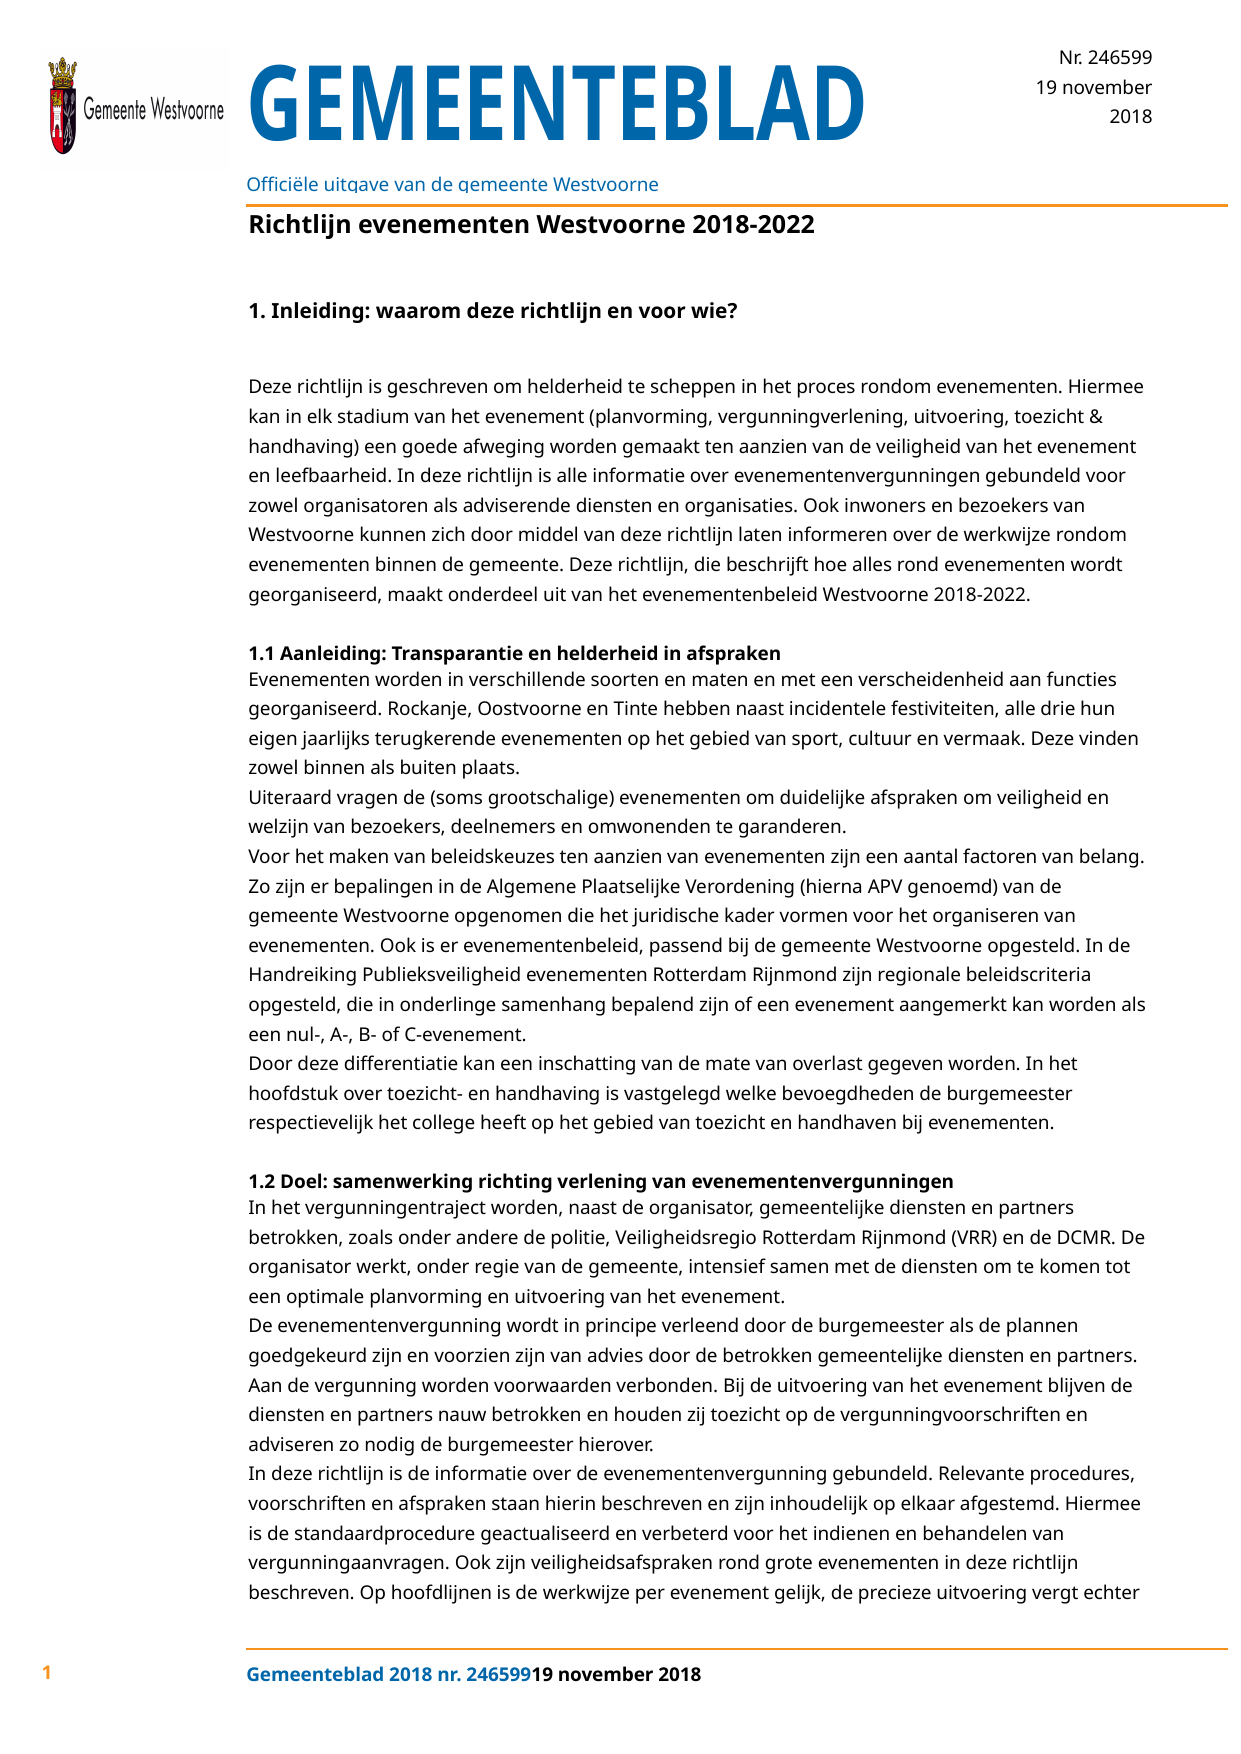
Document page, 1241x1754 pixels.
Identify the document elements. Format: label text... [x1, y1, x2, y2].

text Deze richtlijn is geschreven om helderheid te scheppen in het proces rondom evenementen. Hiermee kan in elk stadium van het evenement (planvorming, vergunningverlening, uitvoering, toezicht & handhaving) een goede afweging worden gemaakt ten aanzien van de veiligheid van het evenement en leefbaarheid. In deze richtlijn is alle informatie over evenementenvergunningen gebundeld voor zowel organisatoren als adviserende diensten en organisaties. Ook inwoners en bezoekers van Westvoorne kunnen zich door middel van deze richtlijn laten informeren over de werkwijze rondom evenementen binnen de gemeente. Deze richtlijn, die beschrijft hoe alles rond evenementen wordt georganiseerd, maakt onderdeel uit van het evenementenbeleid Westvoorne 2018-2022. [248, 374, 1152, 607]
text De evenementenvergunning wordt in principe verleend door de burgemeester als de plannen goedgekeurd zijn en voorzien zijn van advies door de betrokken gemeentelijke diensten en partners. Aan de vergunning worden voorwaarden verbonden. Bij de uitvoering van het evenement blijven de diensten en partners nauw betrokken en houden zij toezicht op de vergunningvoorschriften en adviseren zo nodig de burgemeester hierover. [248, 1313, 1152, 1457]
text 1.2 Doel: samenwerking richting verlening van evenementenvergunningen [248, 1169, 1152, 1194]
text 1. Inleiding: waarom deze richtlijn en voor wie? [248, 296, 1152, 324]
text Richtlijn evenementen Westvoorne 2018-2022 [248, 207, 1152, 241]
text Door deze differentiatie kan een inschatting van de mate van overlast gegeven worden. In het hoofdstuk over toezicht- en handhaving is vastgelegd welke bevoegdheden de burgemeester respectievelijk het college heeft op het gebied van toezicht en handhaven bij evenementen. [248, 1050, 1152, 1135]
text In deze richtlijn is de informatie over de evenementenvergunning gebundeld. Relevante procedures, voorschriften en afspraken staan hierin beschreven en zijn inhoudelijk op elkaar afgestemd. Hiermee is de standaardprocedure geactualiseerd en verbeterd voor het indienen en behandelen van vergunningaanvragen. Ook zijn veiligheidsafspraken rond grote evenementen in deze richtlijn beschreven. Op hoofdlijnen is de werkwijze per evenement gelijk, de precieze uitvoering vergt echter [248, 1461, 1152, 1605]
text Voor het maken van beleidskeuzes ten aanzien van evenementen zijn een aantal factoren van belang. Zo zijn er bepalingen in de Algemene Plaatselijke Verordening (hierna APV genoemd) van de gemeente Westvoorne opgenomen die het juridische kader vormen voor het organiseren van evenementen. Ook is er evenementenbeleid, passend bij de gemeente Westvoorne opgesteld. In de Handreiking Publieksveiligheid evenementen Rotterdam Rijnmond zijn regionale beleidscriteria opgesteld, die in onderlinge samenhang bepalend zijn of een evenement aangemerkt kan worden als een nul-, A-, B- of C-evenement. [248, 843, 1152, 1046]
text Evenementen worden in verschillende soorten en maten en met een verscheidenheid aan functies georganiseerd. Rockanje, Oostvoorne en Tinte hebben naast incidentele festiviteiten, alle drie hun eigen jaarlijks terugkerende evenementen op het gebied van sport, cultuur en vermaak. Deze vinden zowel binnen als buiten plaats. [248, 666, 1152, 780]
text 1.1 Aanleiding: Transparantie en helderheid in afspraken [248, 640, 1152, 666]
picture [41, 47, 231, 172]
text In het vergunningentraject worden, naast de organisator, gemeentelijke diensten en partners betrokken, zoals onder andere de politie, Veiligheidsregio Rotterdam Rijnmond (VRR) en de DCMR. De organisator werkt, onder regie van de gemeente, intensief samen met de diensten om te komen tot een optimale planvorming en uitvoering van het evenement. [248, 1194, 1152, 1309]
text Uiteraard vragen de (soms grootschalige) evenementen om duidelijke afspraken om veiligheid en welzijn van bezoekers, deelnemers en omwonenden te garanderen. [248, 784, 1152, 839]
